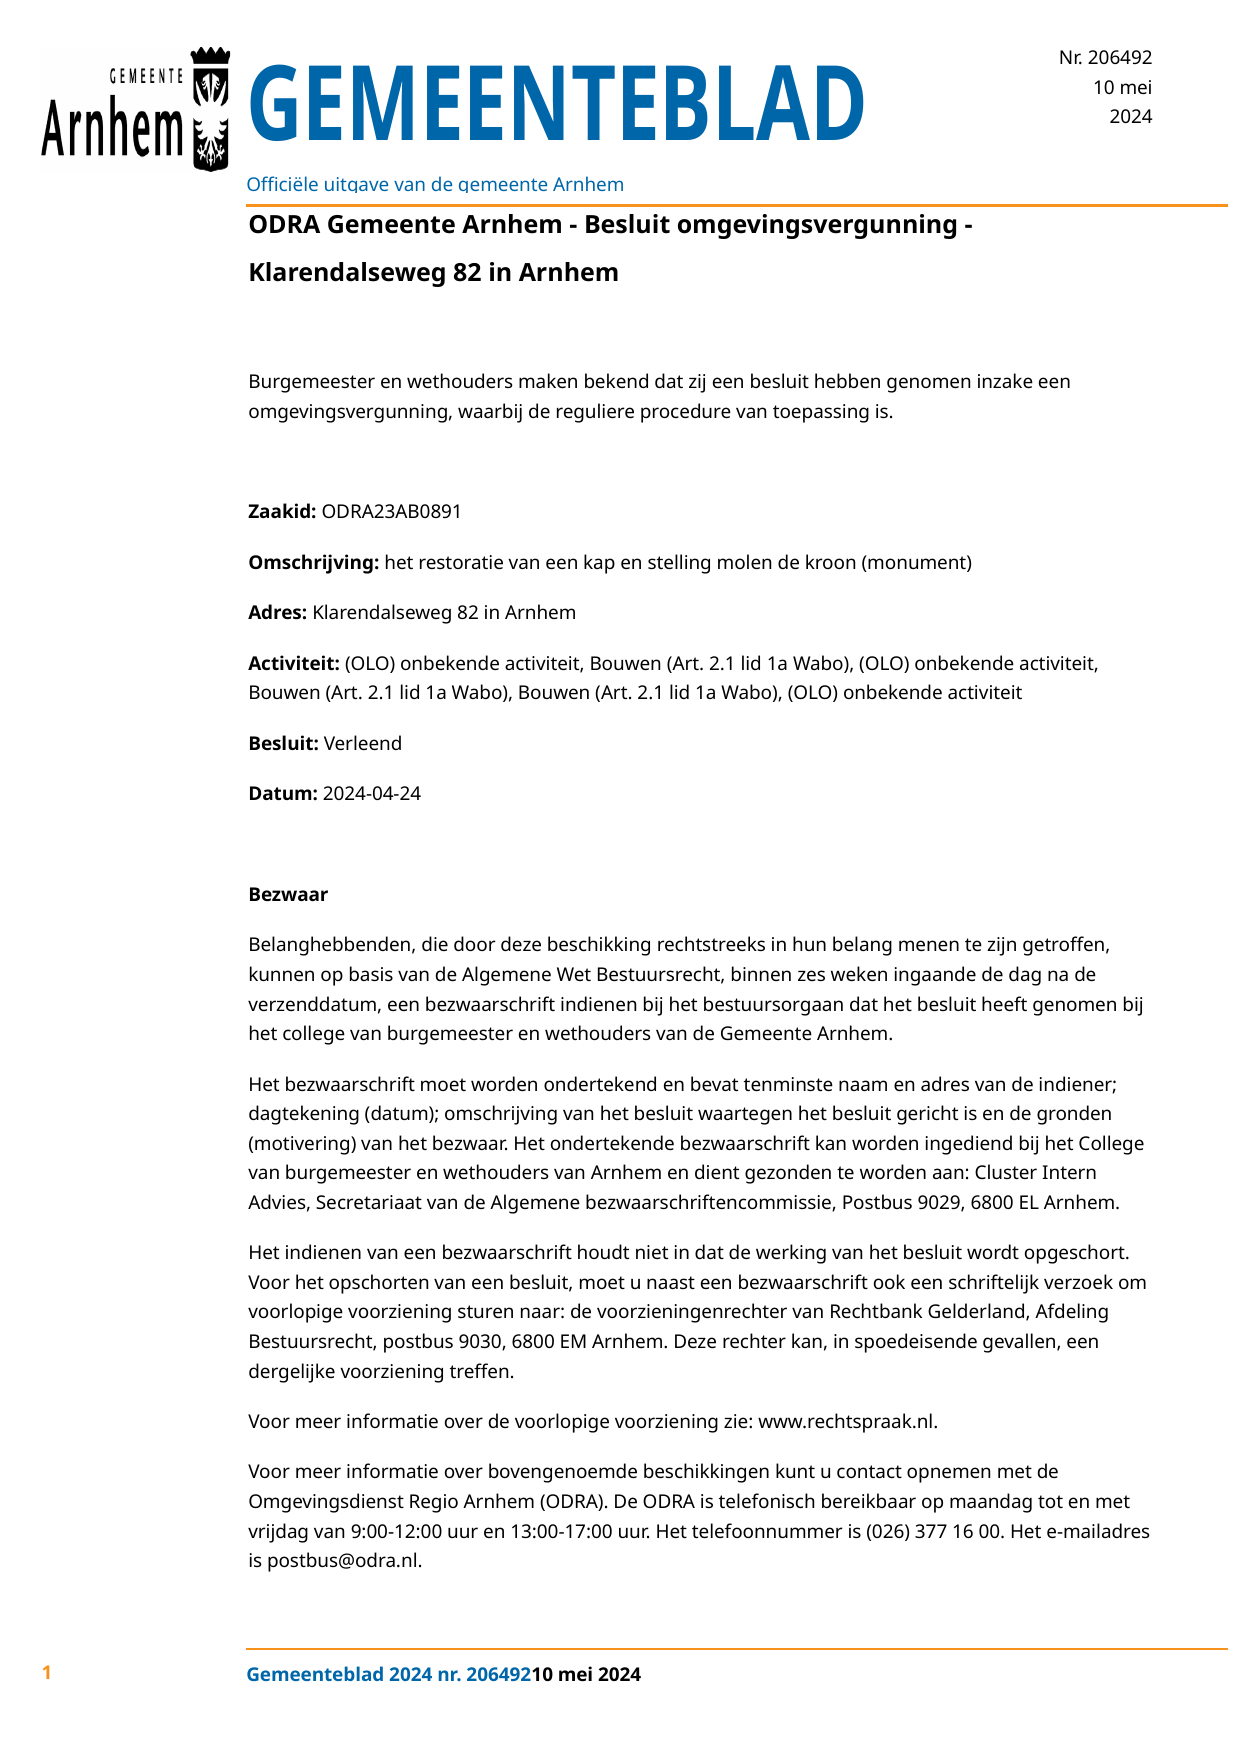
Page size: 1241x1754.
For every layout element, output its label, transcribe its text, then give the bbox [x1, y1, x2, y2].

text Belanghebbenden, die door deze beschikking rechtstreeks in hun belang menen te zijn getroffen, kunnen op basis van de Algemene Wet Bestuursrecht, binnen zes weken ingaande de dag na de verzenddatum, een bezwaarschrift indienen bij het bestuursorgaan dat het besluit heeft genomen bij het college van burgemeester en wethouders van de Gemeente Arnhem. [248, 932, 1152, 1046]
text Adres: Klarendalseweg 82 in Arnhem [248, 599, 1152, 625]
text Voor meer informatie over bovengenoemde beschikkingen kunt u contact opnemen met de Omgevingsdienst Regio Arnhem (ODRA). De ODRA is telefonisch bereikbaar op maandag tot en met vrijdag van 9:00-12:00 uur en 13:00-17:00 uur. Het telefoonnummer is (026) 377 16 00. Het e-mailadres is postbus@odra.nl. [248, 1459, 1152, 1573]
text ODRA Gemeente Arnhem - Besluit omgevingsvergunning - Klarendalseweg 82 in Arnhem [248, 207, 1152, 288]
text Besluit: Verleend [248, 730, 1152, 756]
text Bezwaar [248, 881, 1152, 907]
picture [41, 47, 231, 172]
text Datum: 2024-04-24 [248, 780, 1152, 806]
text Activiteit: (OLO) onbekende activiteit, Bouwen (Art. 2.1 lid 1a Wabo), (OLO) onbekende activiteit, Bouwen (Art. 2.1 lid 1a Wabo), Bouwen (Art. 2.1 lid 1a Wabo), (OLO) onbekende activiteit [248, 650, 1152, 705]
text Zaakid: ODRA23AB0891 [248, 499, 1152, 524]
text Het bezwaarschrift moet worden ondertekend en bevat tenminste naam en adres van de indiener; dagtekening (datum); omschrijving van het besluit waartegen het besluit gericht is en de gronden (motivering) van het bezwaar. Het ondertekende bezwaarschrift kan worden ingediend bij het College van burgemeester en wethouders van Arnhem en dient gezonden te worden aan: Cluster Intern Advies, Secretariaat van de Algemene bezwaarschriftencommissie, Postbus 9029, 6800 EL Arnhem. [248, 1071, 1152, 1215]
text Voor meer informatie over de voorlopige voorziening zie: www.rechtspraak.nl. [248, 1408, 1152, 1434]
text Omschrijving: het restoratie van een kap en stelling molen de kroon (monument) [248, 549, 1152, 575]
text Burgemeester en wethouders maken bekend dat zij een besluit hebben genomen inzake een omgevingsvergunning, waarbij de reguliere procedure van toepassing is. [248, 368, 1152, 424]
text Het indienen van een bezwaarschrift houdt niet in dat de werking van het besluit wordt opgeschort. Voor het opschorten van een besluit, moet u naast een bezwaarschrift ook een schriftelijk verzoek om voorlopige voorziening sturen naar: de voorzieningenrechter van Rechtbank Gelderland, Afdeling Bestuursrecht, postbus 9030, 6800 EM Arnhem. Deze rechter kan, in spoedeisende gevallen, een dergelijke voorziening treffen. [248, 1239, 1152, 1384]
